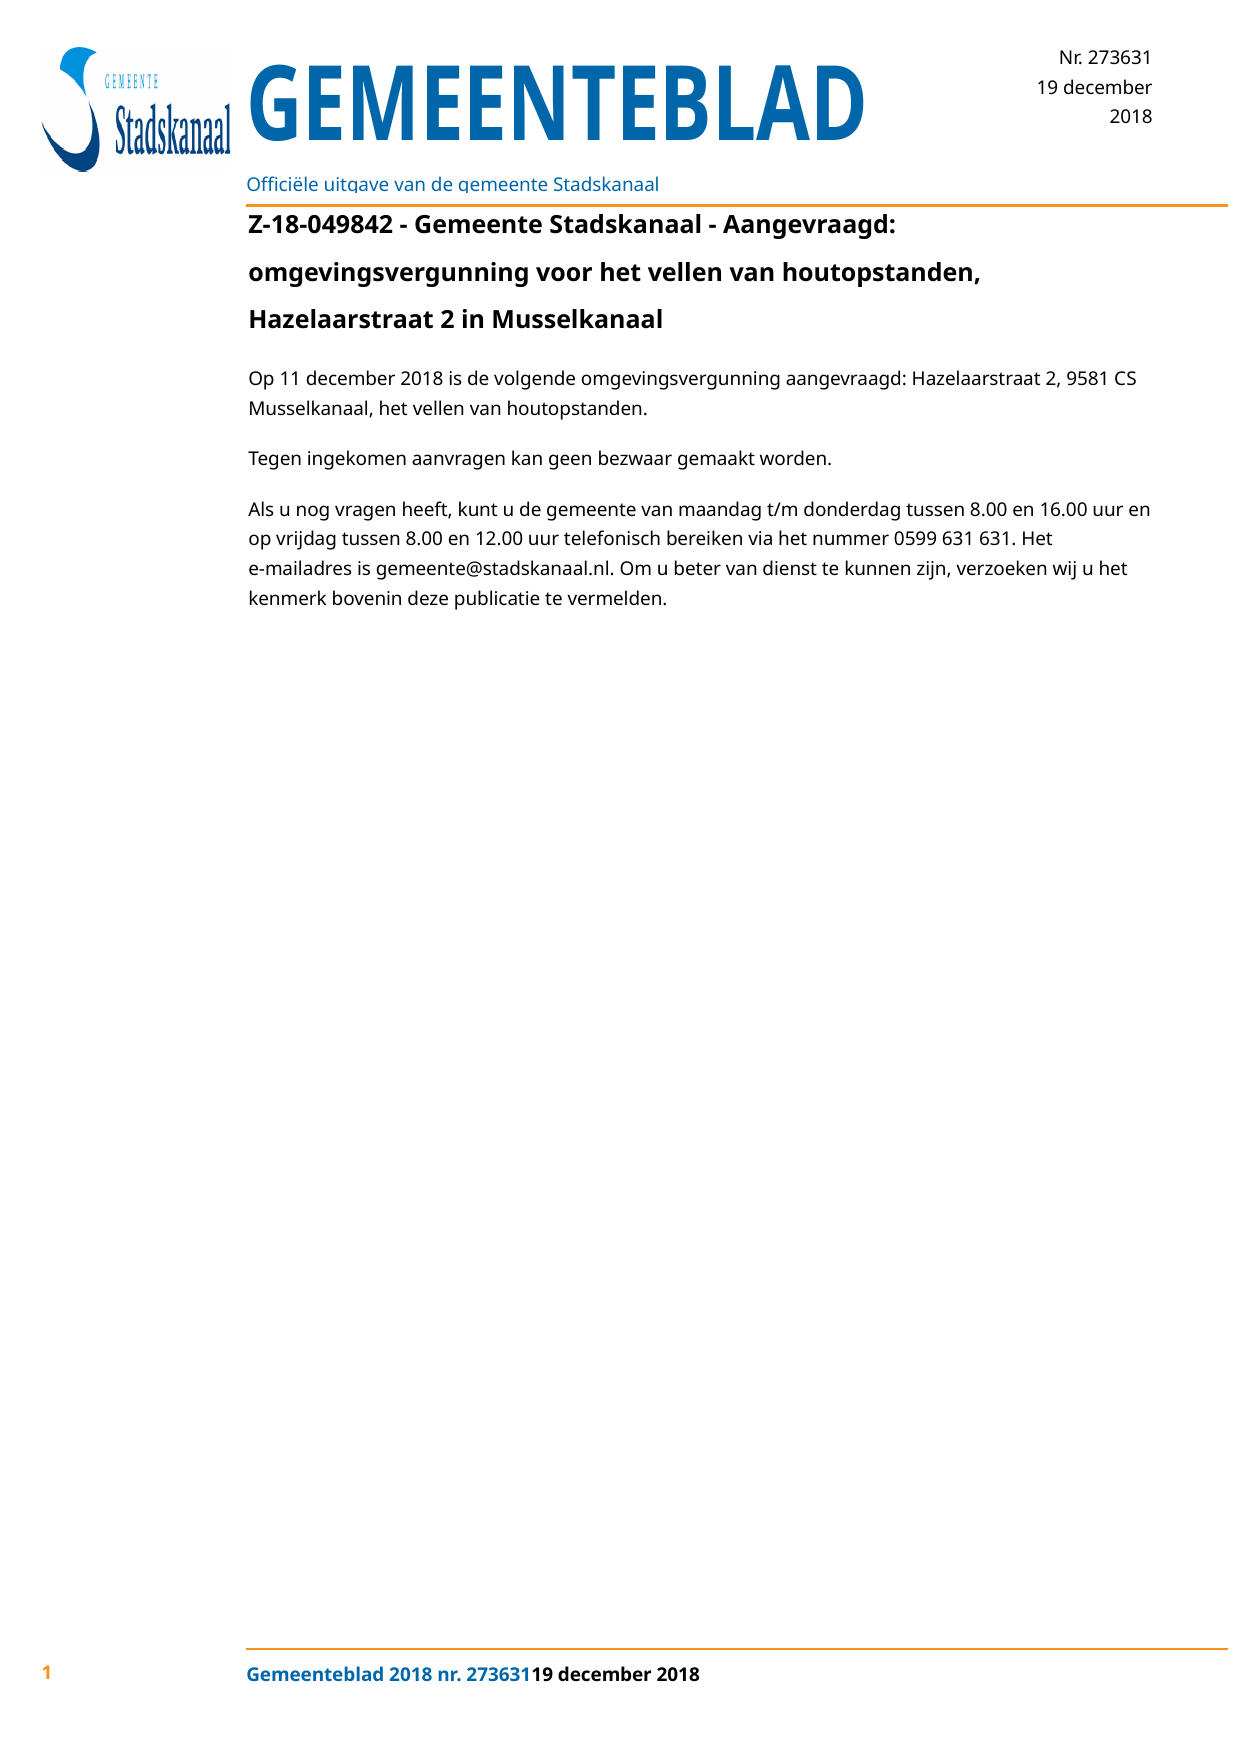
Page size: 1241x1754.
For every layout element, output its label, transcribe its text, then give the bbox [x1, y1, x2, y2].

picture [41, 47, 231, 172]
text Z-18-049842 - Gemeente Stadskanaal - Aangevraagd: omgevingsvergunning voor het vellen van houtopstanden, Hazelaarstraat 2 in Musselkanaal [248, 207, 1152, 336]
text Als u nog vragen heeft, kunt u de gemeente van maandag t/m donderdag tussen 8.00 en 16.00 uur en op vrijdag tussen 8.00 en 12.00 uur telefonisch bereiken via het nummer 0599 631 631. Het e‑mailadres is gemeente@stadskanaal.nl. Om u beter van dienst te kunnen zijn, verzoeken wij u het kenmerk bovenin deze publicatie te vermelden. [248, 496, 1152, 610]
text Tegen ingekomen aanvragen kan geen bezwaar gemaakt worden. [248, 446, 1152, 471]
text Op 11 december 2018 is de volgende omgevingsvergunning aangevraagd: Hazelaarstraat 2, 9581 CS Musselkanaal, het vellen van houtopstanden. [248, 366, 1152, 421]
